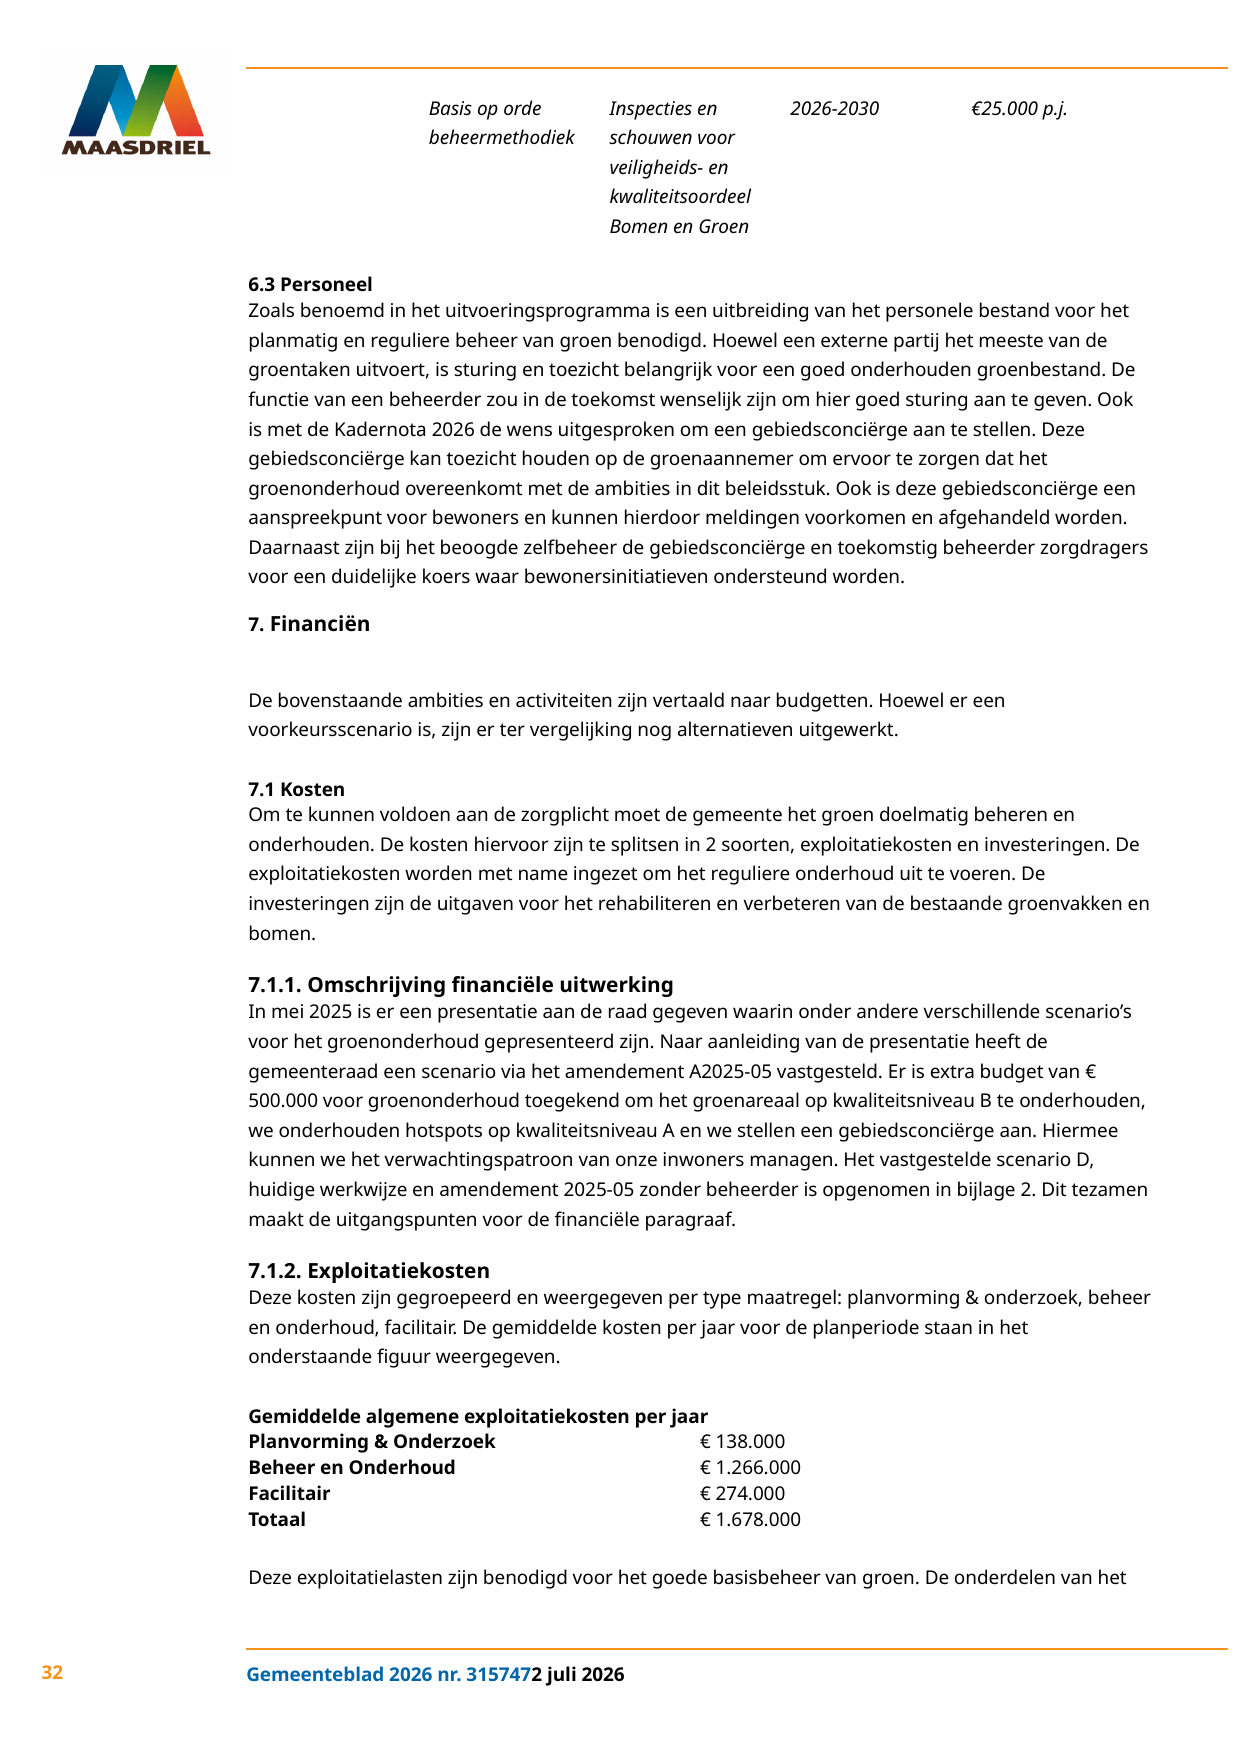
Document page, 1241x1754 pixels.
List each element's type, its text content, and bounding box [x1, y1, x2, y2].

text 7.1.1. Omschrijving financiële uitwerking [248, 970, 1152, 999]
table_cell [248, 95, 429, 239]
text 7.1 Kosten [248, 776, 1152, 801]
table_cell € 138.000 [700, 1429, 1152, 1454]
table_cell 2026-2030 [790, 95, 971, 239]
table_cell € 1.678.000 [700, 1506, 1152, 1532]
text De bovenstaande ambities en activiteiten zijn vertaald naar budgetten. Hoewel er een voorkeursscenario is, zijn er ter vergelijking nog alternatieven uitgewerkt. [248, 687, 1152, 742]
picture [41, 47, 231, 172]
table_cell Beheer en Onderhoud [248, 1455, 700, 1480]
text 7.1.2. Exploitatiekosten [248, 1256, 1152, 1284]
text In mei 2025 is er een presentatie aan de raad gegeven waarin onder andere verschillende scenario’s voor het groenonderhoud gepresenteerd zijn. Naar aanleiding van de presentatie heeft de gemeenteraad een scenario via het amendement A2025-05 vastgesteld. Er is extra budget van € 500.000 voor groenonderhoud toegekend om het groenareaal op kwaliteitsniveau B te onderhouden, we onderhouden hotspots op kwaliteitsniveau A en we stellen een gebiedsconciërge aan. Hiermee kunnen we het verwachtingspatroon van onze inwoners managen. Het vastgestelde scenario D, huidige werkwijze en amendement 2025-05 zonder beheerder is opgenomen in bijlage 2. Dit tezamen maakt de uitgangspunten voor de financiële paragraaf. [248, 999, 1152, 1231]
table_cell € 1.266.000 [700, 1455, 1152, 1480]
table_cell Totaal [248, 1506, 700, 1532]
table_cell Planvorming & Onderzoek [248, 1429, 700, 1454]
text Zoals benoemd in het uitvoeringsprogramma is een uitbreiding van het personele bestand voor het planmatig en reguliere beheer van groen benodigd. Hoewel een externe partij het meeste van de groentaken uitvoert, is sturing en toezicht belangrijk voor een goed onderhouden groenbestand. De functie van een beheerder zou in de toekomst wenselijk zijn om hier goed sturing aan te geven. Ook is met de Kadernota 2026 de wens uitgesproken om een gebiedsconciërge aan te stellen. Deze gebiedsconciërge kan toezicht houden op de groenaannemer om ervoor te zorgen dat het groenonderhoud overeenkomt met de ambities in dit beleidsstuk. Ook is deze gebiedsconciërge een aanspreekpunt voor bewoners en kunnen hierdoor meldingen voorkomen en afgehandeld worden. Daarnaast zijn bij het beoogde zelfbeheer de gebiedsconciërge en toekomstig beheerder zorgdragers voor een duidelijke koers waar bewonersinitiatieven ondersteund worden. [248, 297, 1152, 589]
table_cell €25.000 p.j. [971, 95, 1152, 239]
text 7. Financiën [248, 609, 1152, 638]
text 6.3 Personeel [248, 272, 1152, 297]
table_header Gemiddelde algemene exploitatiekosten per jaar [248, 1403, 1152, 1429]
table_cell € 274.000 [700, 1480, 1152, 1506]
table_cell Basis op orde beheermethodiek [429, 95, 609, 239]
table_cell Inspecties en schouwen voor veiligheids- en kwaliteitsoordeel Bomen en Groen [609, 95, 790, 239]
text Deze kosten zijn gegroepeerd en weergegeven per type maatregel: planvorming & onderzoek, beheer en onderhoud, facilitair. De gemiddelde kosten per jaar voor de planperiode staan in het onderstaande figuur weergegeven. [248, 1284, 1152, 1369]
text Om te kunnen voldoen aan de zorgplicht moet de gemeente het groen doelmatig beheren en onderhouden. De kosten hiervoor zijn te splitsen in 2 soorten, exploitatiekosten en investeringen. De exploitatiekosten worden met name ingezet om het reguliere onderhoud uit te voeren. De investeringen zijn de uitgaven voor het rehabiliteren en verbeteren van de bestaande groenvakken en bomen. [248, 801, 1152, 946]
table_cell Facilitair [248, 1480, 700, 1506]
text Deze exploitatielasten zijn benodigd voor het goede basisbeheer van groen. De onderdelen van het [248, 1564, 1152, 1590]
